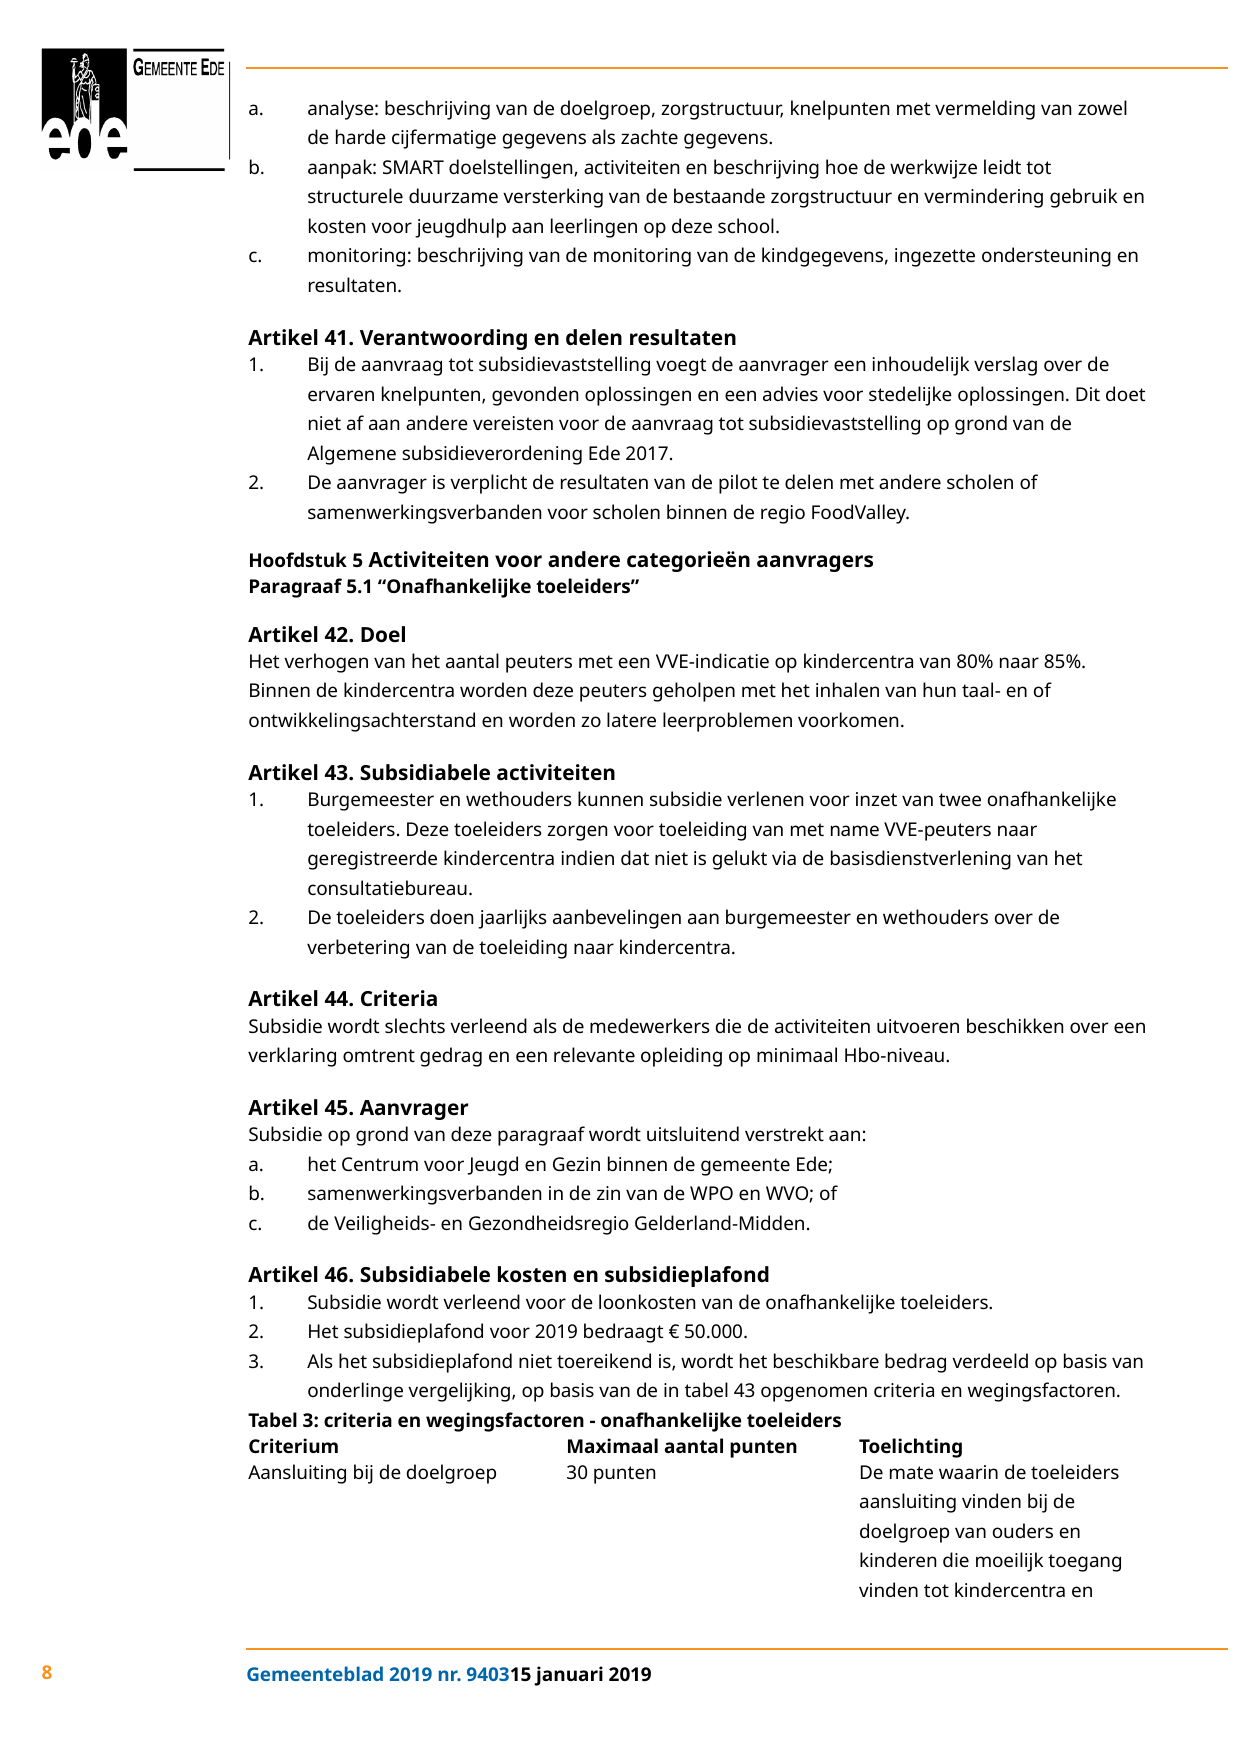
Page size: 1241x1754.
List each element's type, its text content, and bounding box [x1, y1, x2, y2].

text Subsidie wordt slechts verleend als de medewerkers die de activiteiten uitvoeren beschikken over een verklaring omtrent gedrag en een relevante opleiding op minimaal Hbo-niveau. [248, 1013, 1152, 1068]
picture [41, 47, 231, 172]
text Artikel 45. Aanvrager [248, 1093, 1152, 1121]
table_cell Maximaal aantal punten [566, 1433, 859, 1459]
text Artikel 43. Subsidiabele activiteiten [248, 758, 1152, 786]
text Artikel 41. Verantwoording en delen resultaten [248, 323, 1152, 351]
list samenwerkingsverbanden in de zin van de WPO en WVO; of [248, 1181, 1152, 1206]
list De toeleiders doen jaarlijks aanbevelingen aan burgemeester en wethouders over de verbetering van de toeleiding naar kindercentra. [248, 904, 1152, 960]
list Subsidie wordt verleend voor de loonkosten van de onafhankelijke toeleiders. [248, 1289, 1152, 1315]
list Burgemeester en wethouders kunnen subsidie verlenen voor inzet van twee onafhankelijke toeleiders. Deze toeleiders zorgen voor toeleiding van met name VVE-peuters naar geregistreerde kindercentra indien dat niet is gelukt via de basisdienstverlening van het consultatiebureau. [248, 786, 1152, 901]
text Hoofdstuk 5 Activiteiten voor andere categorieën aanvragers [248, 545, 1152, 573]
table_cell Criterium [248, 1433, 566, 1459]
text Het verhogen van het aantal peuters met een VVE-indicatie op kindercentra van 80% naar 85%. Binnen de kindercentra worden deze peuters geholpen met het inhalen van hun taal- en of ontwikkelingsachterstand en worden zo latere leerproblemen voorkomen. [248, 648, 1152, 733]
list Als het subsidieplafond niet toereikend is, wordt het beschikbare bedrag verdeeld op basis van onderlinge vergelijking, op basis van de in tabel 43 opgenomen criteria en wegingsfactoren. [248, 1348, 1152, 1403]
text Subsidie op grond van deze paragraaf wordt uitsluitend verstrekt aan: [248, 1121, 1152, 1147]
list analyse: beschrijving van de doelgroep, zorgstructuur, knelpunten met vermelding van zowel de harde cijfermatige gegevens als zachte gegevens. [248, 95, 1152, 150]
table_cell De mate waarin de toeleiders aansluiting vinden bij de doelgroep van ouders en kinderen die moeilijk toegang vinden tot kindercentra en [859, 1459, 1152, 1603]
list het Centrum voor Jeugd en Gezin binnen de gemeente Ede; [248, 1151, 1152, 1177]
list Het subsidieplafond voor 2019 bedraagt € 50.000. [248, 1318, 1152, 1344]
table_cell Toelichting [859, 1433, 1152, 1459]
table_header Tabel 3: criteria en wegingsfactoren - onafhankelijke toeleiders [248, 1408, 1152, 1433]
list Bij de aanvraag tot subsidievaststelling voegt de aanvrager een inhoudelijk verslag over de ervaren knelpunten, gevonden oplossingen en een advies voor stedelijke oplossingen. Dit doet niet af aan andere vereisten voor de aanvraag tot subsidievaststelling op grond van de Algemene subsidieverordening Ede 2017. [248, 351, 1152, 466]
list monitoring: beschrijving van de monitoring van de kindgegevens, ingezette ondersteuning en resultaten. [248, 243, 1152, 298]
table_cell Aansluiting bij de doelgroep [248, 1459, 566, 1603]
list De aanvrager is verplicht de resultaten van de pilot te delen met andere scholen of samenwerkingsverbanden voor scholen binnen de regio FoodValley. [248, 469, 1152, 525]
text Paragraaf 5.1 “Onafhankelijke toeleiders” [248, 573, 1152, 599]
text Artikel 42. Doel [248, 620, 1152, 648]
list aanpak: SMART doelstellingen, activiteiten en beschrijving hoe de werkwijze leidt tot structurele duurzame versterking van de bestaande zorgstructuur en vermindering gebruik en kosten voor jeugdhulp aan leerlingen op deze school. [248, 154, 1152, 239]
list de Veiligheids- en Gezondheidsregio Gelderland-Midden. [248, 1210, 1152, 1236]
table_cell 30 punten [566, 1459, 859, 1603]
text Artikel 46. Subsidiabele kosten en subsidieplafond [248, 1261, 1152, 1289]
text Artikel 44. Criteria [248, 984, 1152, 1013]
